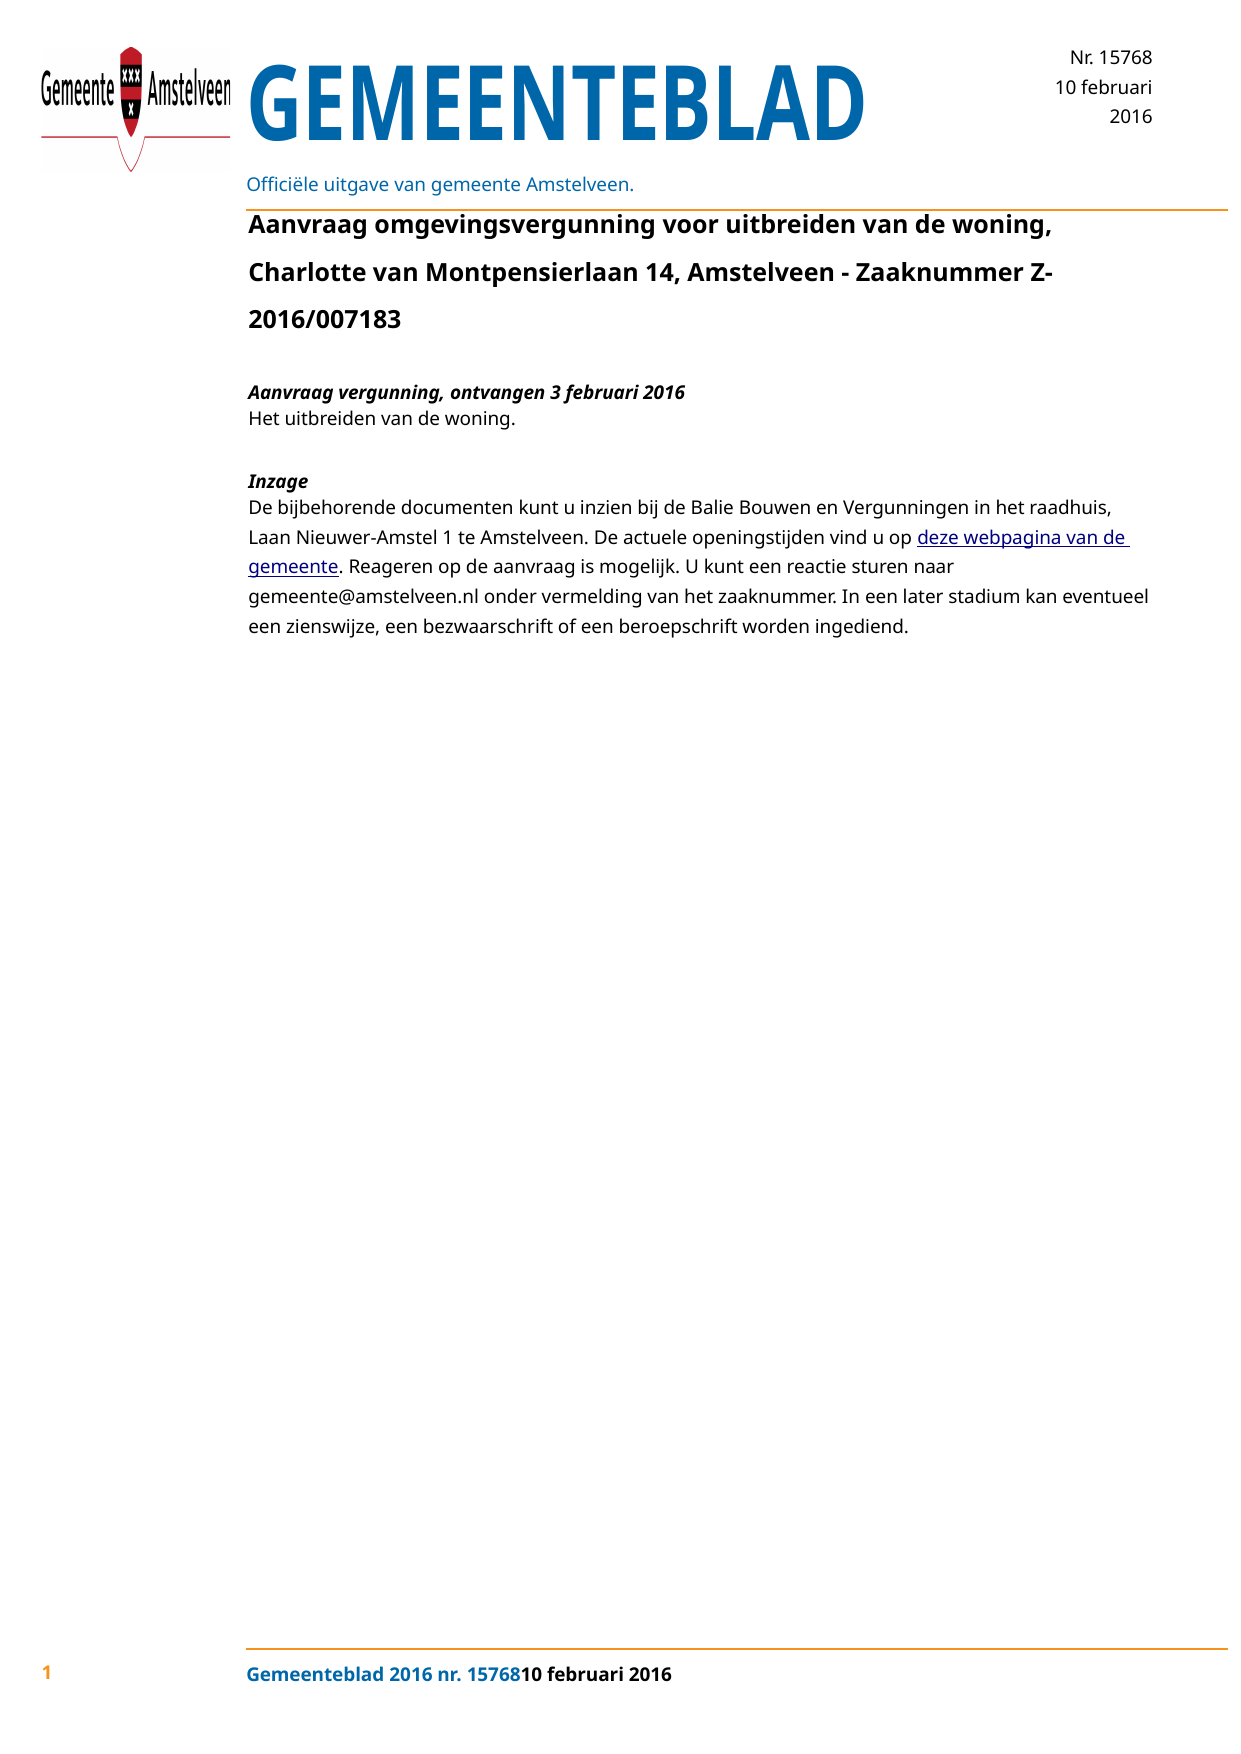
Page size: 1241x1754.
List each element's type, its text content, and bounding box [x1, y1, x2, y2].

picture [41, 47, 231, 172]
text Aanvraag omgevingsvergunning voor uitbreiden van de woning, Charlotte van Montpensierlaan 14, Amstelveen - Zaaknummer Z-2016/007183 [248, 211, 1152, 336]
text De bijbehorende documenten kunt u inzien bij de Balie Bouwen en Vergunningen in het raadhuis, Laan Nieuwer-Amstel 1 te Amstelveen. De actuele openingstijden vind u op deze webpagina van de gemeente. Reageren op de aanvraag is mogelijk. U kunt een reactie sturen naar gemeente@amstelveen.nl onder vermelding van het zaaknummer. In een later stadium kan eventueel een zienswijze, een bezwaarschrift of een beroepschrift worden ingediend. [248, 494, 1152, 638]
text Het uitbreiden van de woning. [248, 405, 1152, 431]
text Aanvraag vergunning, ontvangen 3 februari 2016 [248, 379, 1152, 405]
text Inzage [248, 469, 1152, 494]
